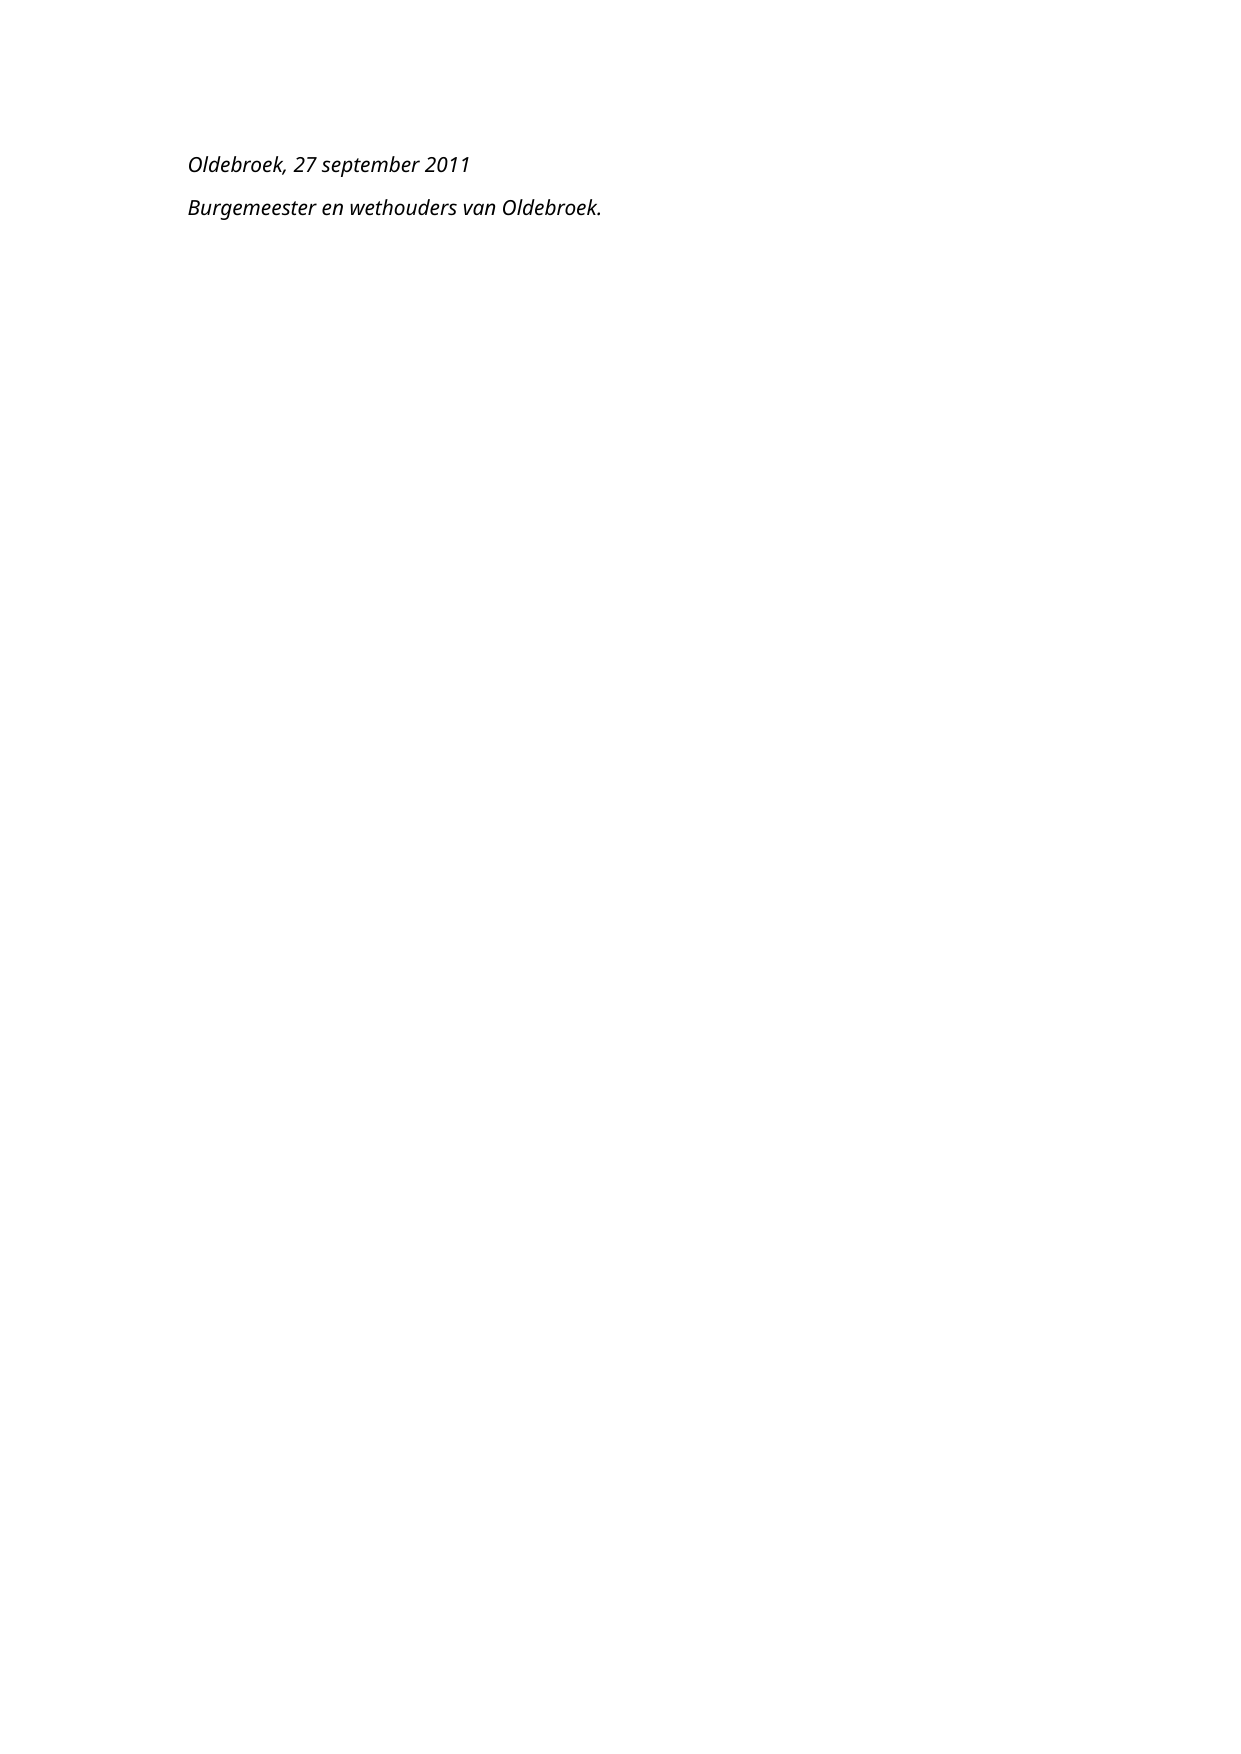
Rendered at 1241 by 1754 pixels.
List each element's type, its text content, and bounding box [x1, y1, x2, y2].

text Burgemeester en wethouders van Oldebroek. [187, 193, 1053, 222]
text Oldebroek, 27 september 2011 [187, 150, 1053, 178]
